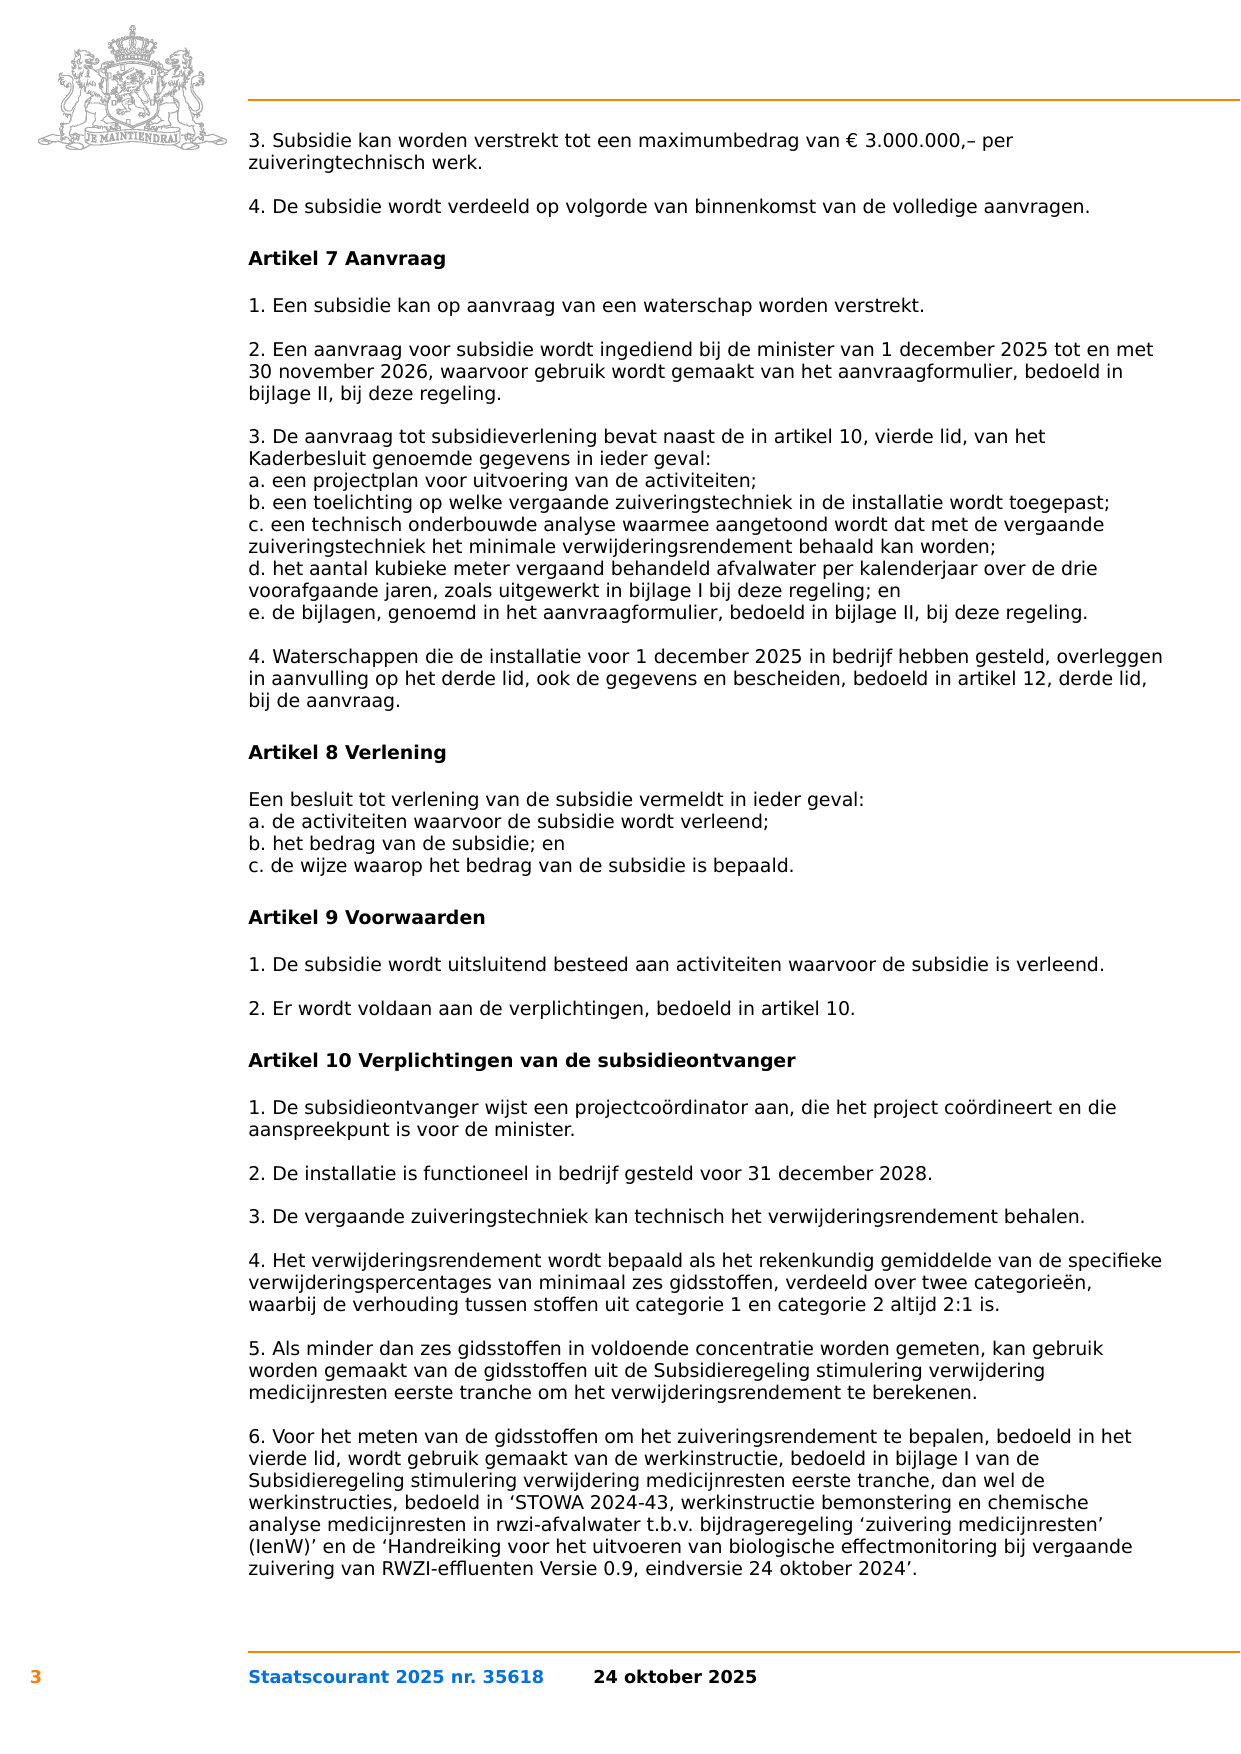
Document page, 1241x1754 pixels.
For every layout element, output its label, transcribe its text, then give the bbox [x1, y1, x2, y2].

text e. de bijlagen, genoemd in het aanvraagformulier, bedoeld in bijlage II, bij deze regeling. [248, 602, 1163, 624]
text 2. Een aanvraag voor subsidie wordt ingediend bij de minister van 1 december 2025 tot en met 30 november 2026, waarvoor gebruik wordt gemaakt van het aanvraagformulier, bedoeld in bijlage II, bij deze regeling. [248, 338, 1163, 404]
text 3. De vergaande zuiveringstechniek kan technisch het verwijderingsrendement behalen. [248, 1206, 1163, 1228]
subtitle Artikel 7 Aanvraag [248, 248, 1163, 270]
text 1. Een subsidie kan op aanvraag van een waterschap worden verstrekt. [248, 295, 1163, 317]
text d. het aantal kubieke meter vergaand behandeld afvalwater per kalenderjaar over de drie voorafgaande jaren, zoals uitgewerkt in bijlage I bij deze regeling; en [248, 558, 1163, 602]
text a. de activiteiten waarvoor de subsidie wordt verleend; [248, 811, 1163, 833]
text 2. Er wordt voldaan aan de verplichtingen, bedoeld in artikel 10. [248, 998, 1163, 1020]
subtitle Artikel 10 Verplichtingen van de subsidieontvanger [248, 1050, 1163, 1072]
text 4. De subsidie wordt verdeeld op volgorde van binnenkomst van de volledige aanvragen. [248, 196, 1163, 218]
text a. een projectplan voor uitvoering van de activiteiten; [248, 470, 1163, 492]
text 6. Voor het meten van de gidsstoffen om het zuiveringsrendement te bepalen, bedoeld in het vierde lid, wordt gebruik gemaakt van de werkinstructie, bedoeld in bijlage I van de Subsidieregeling stimulering verwijdering medicijnresten eerste tranche, dan wel de werkinstructies, bedoeld in ‘STOWA 2024-43, werkinstructie bemonstering en chemische analyse medicijnresten in rwzi-afvalwater t.b.v. bijdrageregeling ‘zuivering medicijnresten’ (IenW)’ en de ‘Handreiking voor het uitvoeren van biologische effectmonitoring bij vergaande zuivering van RWZI-effluenten Versie 0.9, eindversie 24 oktober 2024’. [248, 1426, 1163, 1580]
text 1. De subsidieontvanger wijst een projectcoördinator aan, die het project coördineert en die aanspreekpunt is voor de minister. [248, 1097, 1163, 1141]
subtitle Artikel 8 Verlening [248, 742, 1163, 764]
text 1. De subsidie wordt uitsluitend besteed aan activiteiten waarvoor de subsidie is verleend. [248, 954, 1163, 976]
subtitle Artikel 9 Voorwaarden [248, 907, 1163, 929]
picture [38, 25, 227, 150]
text 5. Als minder dan zes gidsstoffen in voldoende concentratie worden gemeten, kan gebruik worden gemaakt van de gidsstoffen uit de Subsidieregeling stimulering verwijdering medicijnresten eerste tranche om het verwijderingsrendement te berekenen. [248, 1338, 1163, 1404]
text 3. Subsidie kan worden verstrekt tot een maximumbedrag van € 3.000.000,– per zuiveringtechnisch werk. [248, 130, 1163, 174]
text b. het bedrag van de subsidie; en [248, 833, 1163, 855]
text 4. Waterschappen die de installatie voor 1 december 2025 in bedrijf hebben gesteld, overleggen in aanvulling op het derde lid, ook de gegevens en bescheiden, bedoeld in artikel 12, derde lid, bij de aanvraag. [248, 646, 1163, 712]
text 4. Het verwijderingsrendement wordt bepaald als het rekenkundig gemiddelde van de specifieke verwijderingspercentages van minimaal zes gidsstoffen, verdeeld over twee categorieën, waarbij de verhouding tussen stoffen uit categorie 1 en categorie 2 altijd 2:1 is. [248, 1250, 1163, 1316]
text Een besluit tot verlening van de subsidie vermeldt in ieder geval: [248, 789, 1163, 811]
text 3. De aanvraag tot subsidieverlening bevat naast de in artikel 10, vierde lid, van het Kaderbesluit genoemde gegevens in ieder geval: [248, 426, 1163, 470]
text 2. De installatie is functioneel in bedrijf gesteld voor 31 december 2028. [248, 1162, 1163, 1184]
text c. een technisch onderbouwde analyse waarmee aangetoond wordt dat met de vergaande zuiveringstechniek het minimale verwijderingsrendement behaald kan worden; [248, 514, 1163, 558]
text b. een toelichting op welke vergaande zuiveringstechniek in de installatie wordt toegepast; [248, 492, 1163, 514]
text c. de wijze waarop het bedrag van de subsidie is bepaald. [248, 855, 1163, 877]
